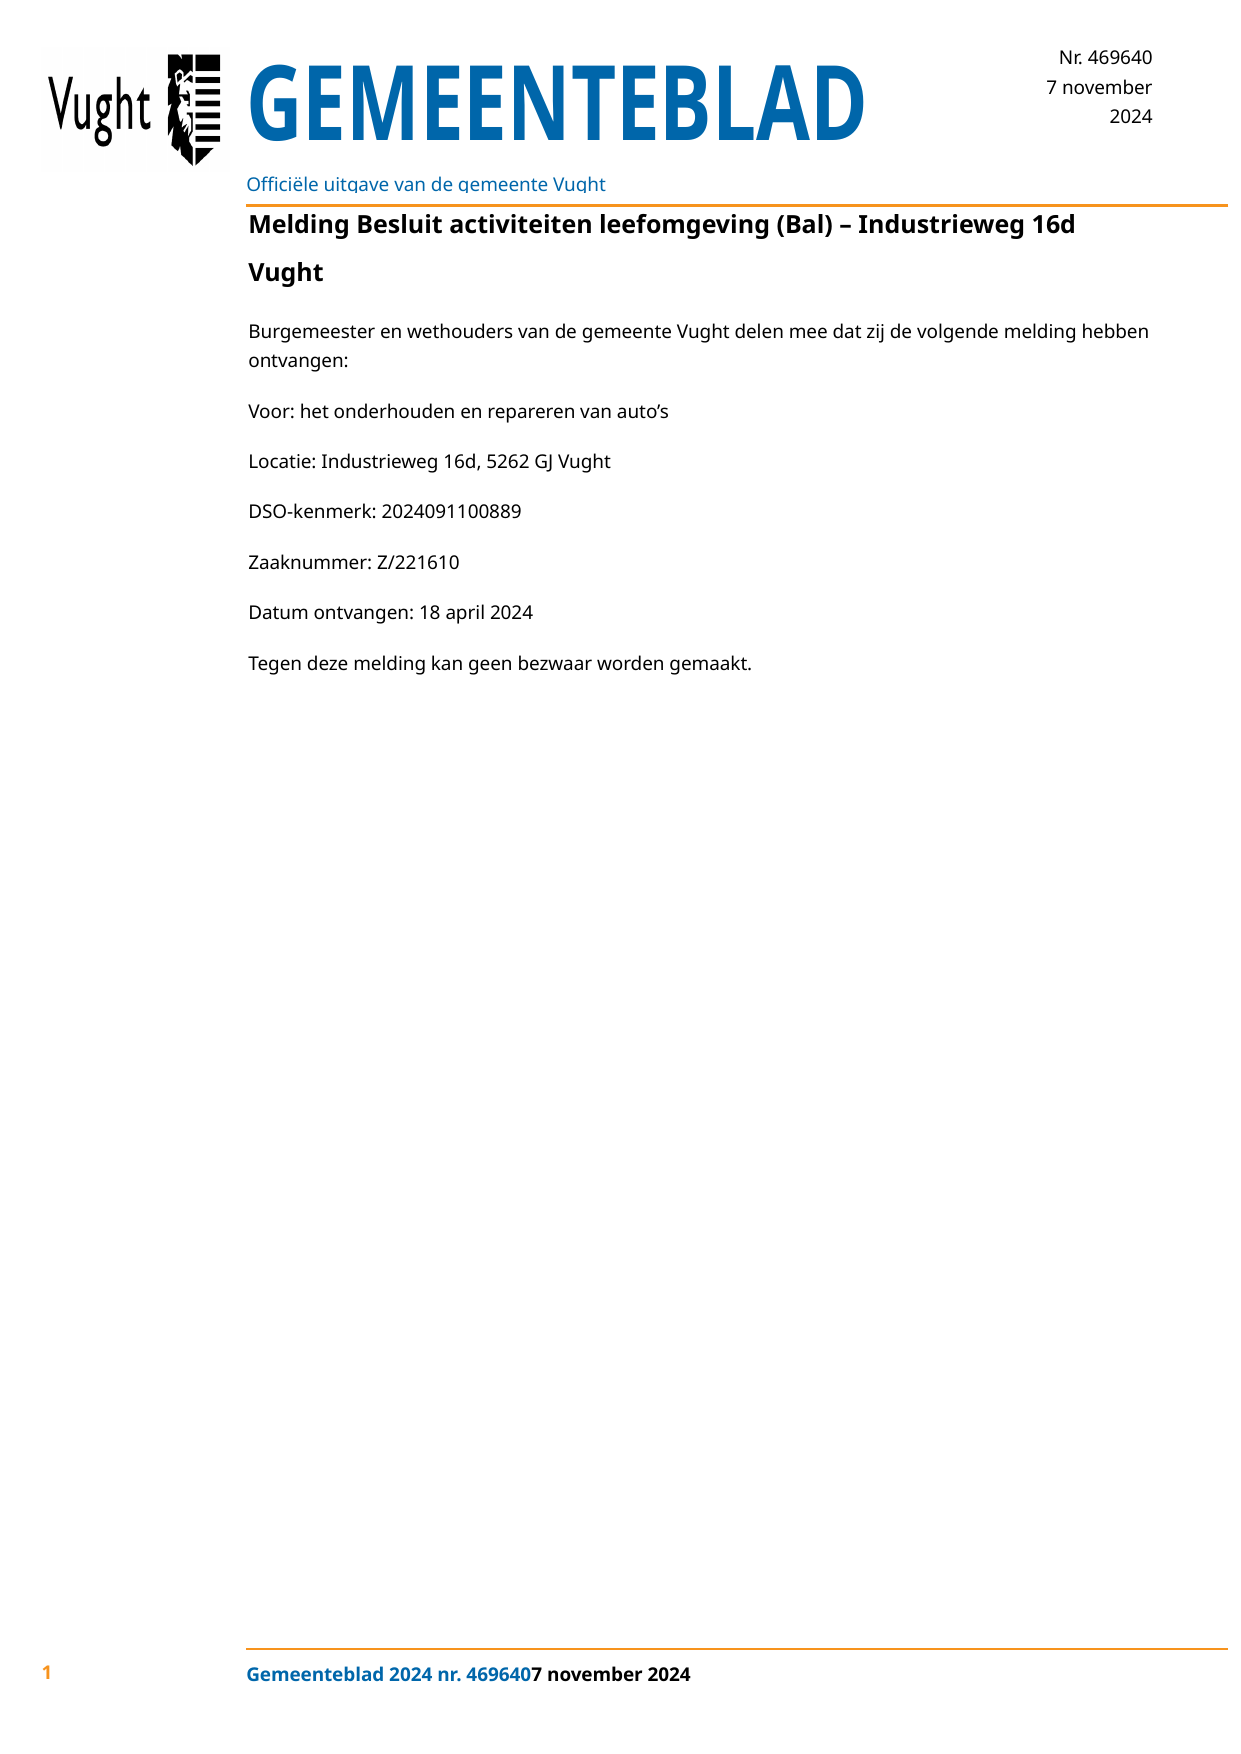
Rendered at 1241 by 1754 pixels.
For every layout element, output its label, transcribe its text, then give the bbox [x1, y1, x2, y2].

text Datum ontvangen: 18 april 2024 [248, 599, 1152, 625]
text Zaaknummer: Z/221610 [248, 549, 1152, 575]
text Burgemeester en wethouders van de gemeente Vught delen mee dat zij de volgende melding hebben ontvangen: [248, 318, 1152, 373]
text DSO-kenmerk: 2024091100889 [248, 499, 1152, 524]
text Melding Besluit activiteiten leefomgeving (Bal) – Industrieweg 16d Vught [248, 207, 1152, 288]
text Voor: het onderhouden en repareren van auto’s [248, 398, 1152, 424]
text Tegen deze melding kan geen bezwaar worden gemaakt. [248, 650, 1152, 676]
picture [41, 47, 231, 172]
text Locatie: Industrieweg 16d, 5262 GJ Vught [248, 448, 1152, 474]
